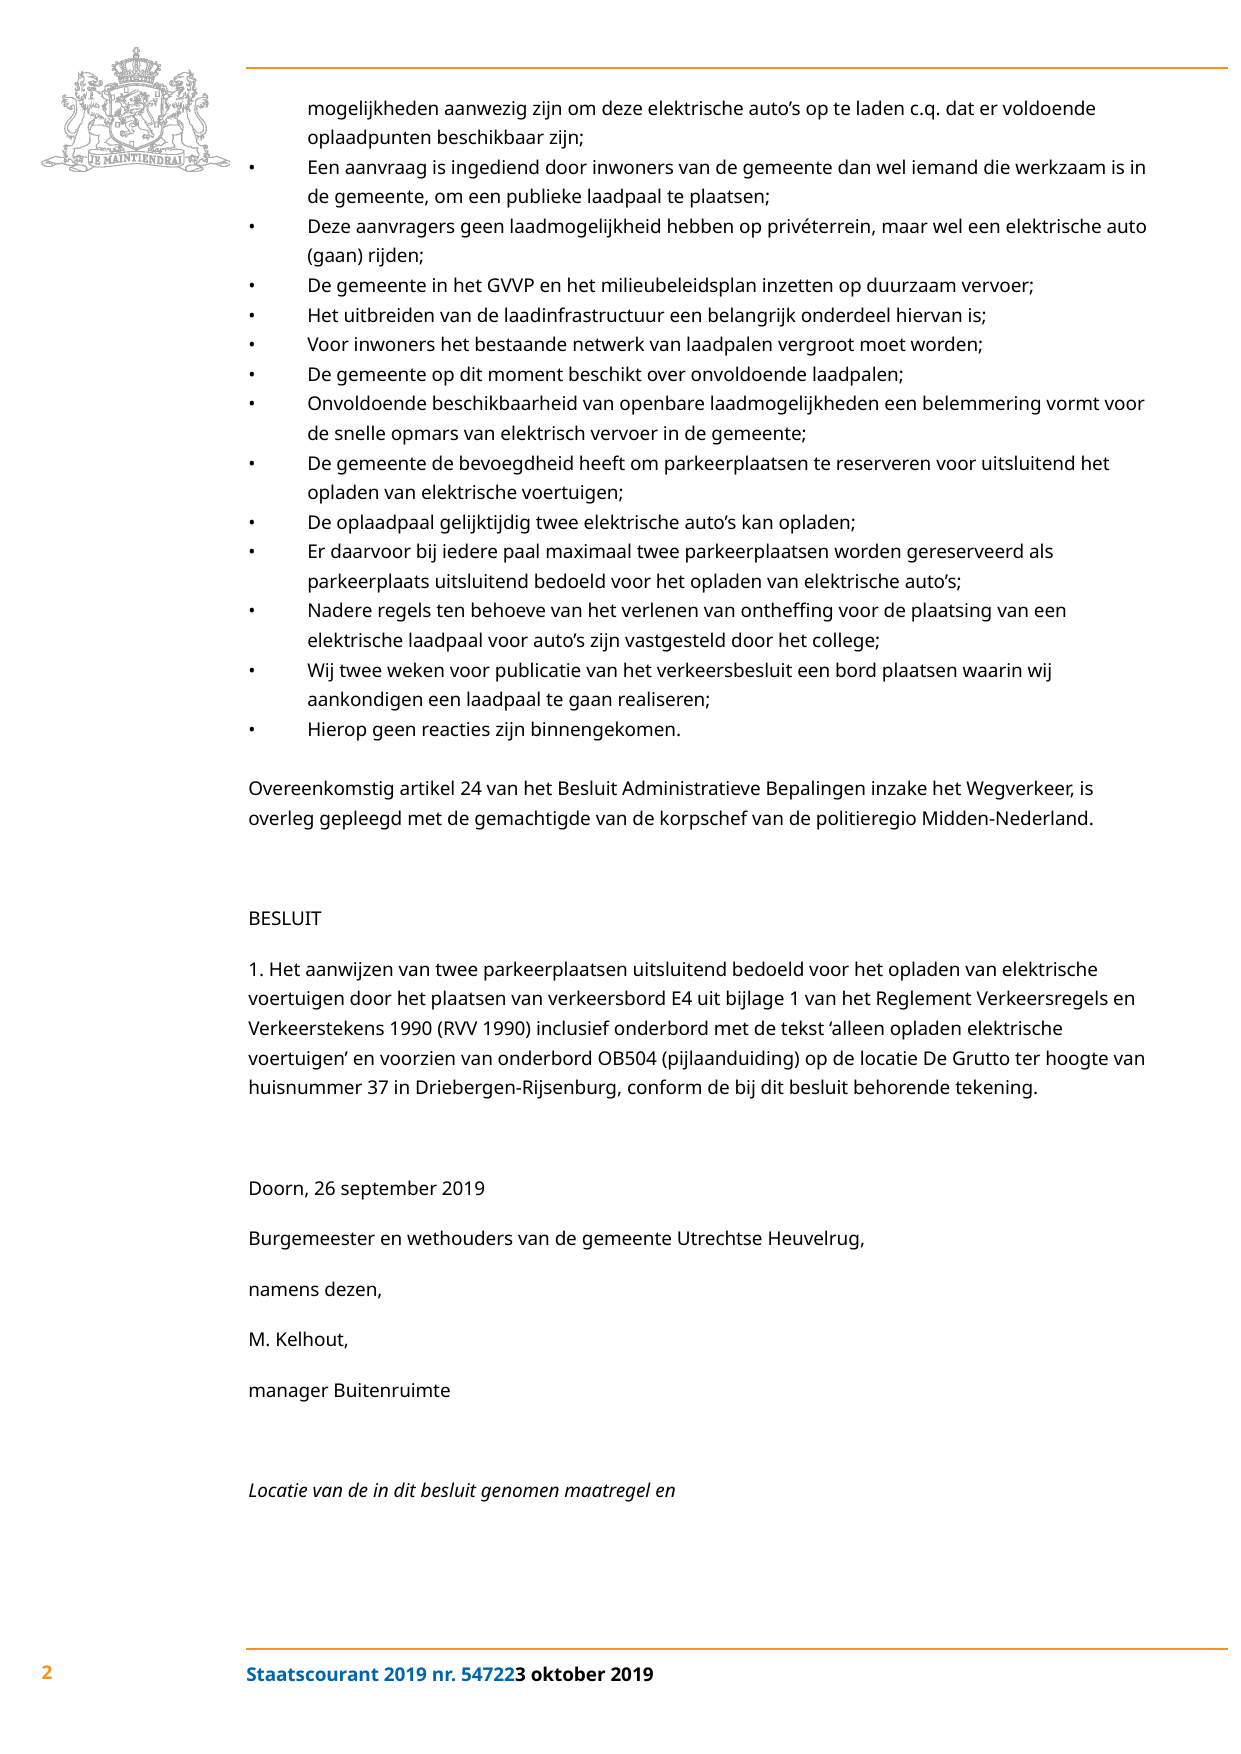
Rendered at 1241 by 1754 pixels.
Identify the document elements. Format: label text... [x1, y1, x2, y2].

list Wij twee weken voor publicatie van het verkeersbesluit een bord plaatsen waarin wij aankondigen een laadpaal te gaan realiseren; [248, 657, 1152, 712]
list Voor inwoners het bestaande netwerk van laadpalen vergroot moet worden; [248, 331, 1152, 357]
list De gemeente de bevoegdheid heeft om parkeerplaatsen te reserveren voor uitsluitend het opladen van elektrische voertuigen; [248, 450, 1152, 505]
list Onvoldoende beschikbaarheid van openbare laadmogelijkheden een belemmering vormt voor de snelle opmars van elektrisch vervoer in de gemeente; [248, 391, 1152, 446]
picture [41, 47, 231, 172]
text M. Kelhout, [248, 1326, 1152, 1352]
list De gemeente in het GVVP en het milieubeleidsplan inzetten op duurzaam vervoer; [248, 272, 1152, 298]
text Burgemeester en wethouders van de gemeente Utrechtse Heuvelrug, [248, 1226, 1152, 1251]
text 1. Het aanwijzen van twee parkeerplaatsen uitsluitend bedoeld voor het opladen van elektrische voertuigen door het plaatsen van verkeersbord E4 uit bijlage 1 van het Reglement Verkeersregels en Verkeerstekens 1990 (RVV 1990) inclusief onderbord met de tekst ‘alleen opladen elektrische voertuigen’ en voorzien van onderbord OB504 (pijlaanduiding) op de locatie De Grutto ter hoogte van huisnummer 37 in Driebergen-Rijsenburg, conform de bij dit besluit behorende tekening. [248, 956, 1152, 1100]
text Overeenkomstig artikel 24 van het Besluit Administratieve Bepalingen inzake het Wegverkeer, is overleg gepleegd met de gemachtigde van de korpschef van de politieregio Midden-Nederland. [248, 775, 1152, 831]
text Doorn, 26 september 2019 [248, 1175, 1152, 1201]
text manager Buitenruimte [248, 1377, 1152, 1403]
list Er daarvoor bij iedere paal maximaal twee parkeerplaatsen worden gereserveerd als parkeerplaats uitsluitend bedoeld voor het opladen van elektrische auto’s; [248, 538, 1152, 594]
text namens dezen, [248, 1276, 1152, 1302]
list mogelijkheden aanwezig zijn om deze elektrische auto’s op te laden c.q. dat er voldoende oplaadpunten beschikbaar zijn; [248, 95, 1152, 150]
list Het uitbreiden van de laadinfrastructuur een belangrijk onderdeel hiervan is; [248, 302, 1152, 328]
text Locatie van de in dit besluit genomen maatregel en [248, 1478, 1152, 1503]
list Hierop geen reacties zijn binnengekomen. [248, 716, 1152, 742]
list Nadere regels ten behoeve van het verlenen van ontheffing voor de plaatsing van een elektrische laadpaal voor auto’s zijn vastgesteld door het college; [248, 598, 1152, 653]
list Een aanvraag is ingediend door inwoners van de gemeente dan wel iemand die werkzaam is in de gemeente, om een publieke laadpaal te plaatsen; [248, 154, 1152, 209]
list De oplaadpaal gelijktijdig twee elektrische auto’s kan opladen; [248, 509, 1152, 535]
text BESLUIT [248, 906, 1152, 931]
list Deze aanvragers geen laadmogelijkheid hebben op privéterrein, maar wel een elektrische auto (gaan) rijden; [248, 213, 1152, 268]
list De gemeente op dit moment beschikt over onvoldoende laadpalen; [248, 361, 1152, 387]
